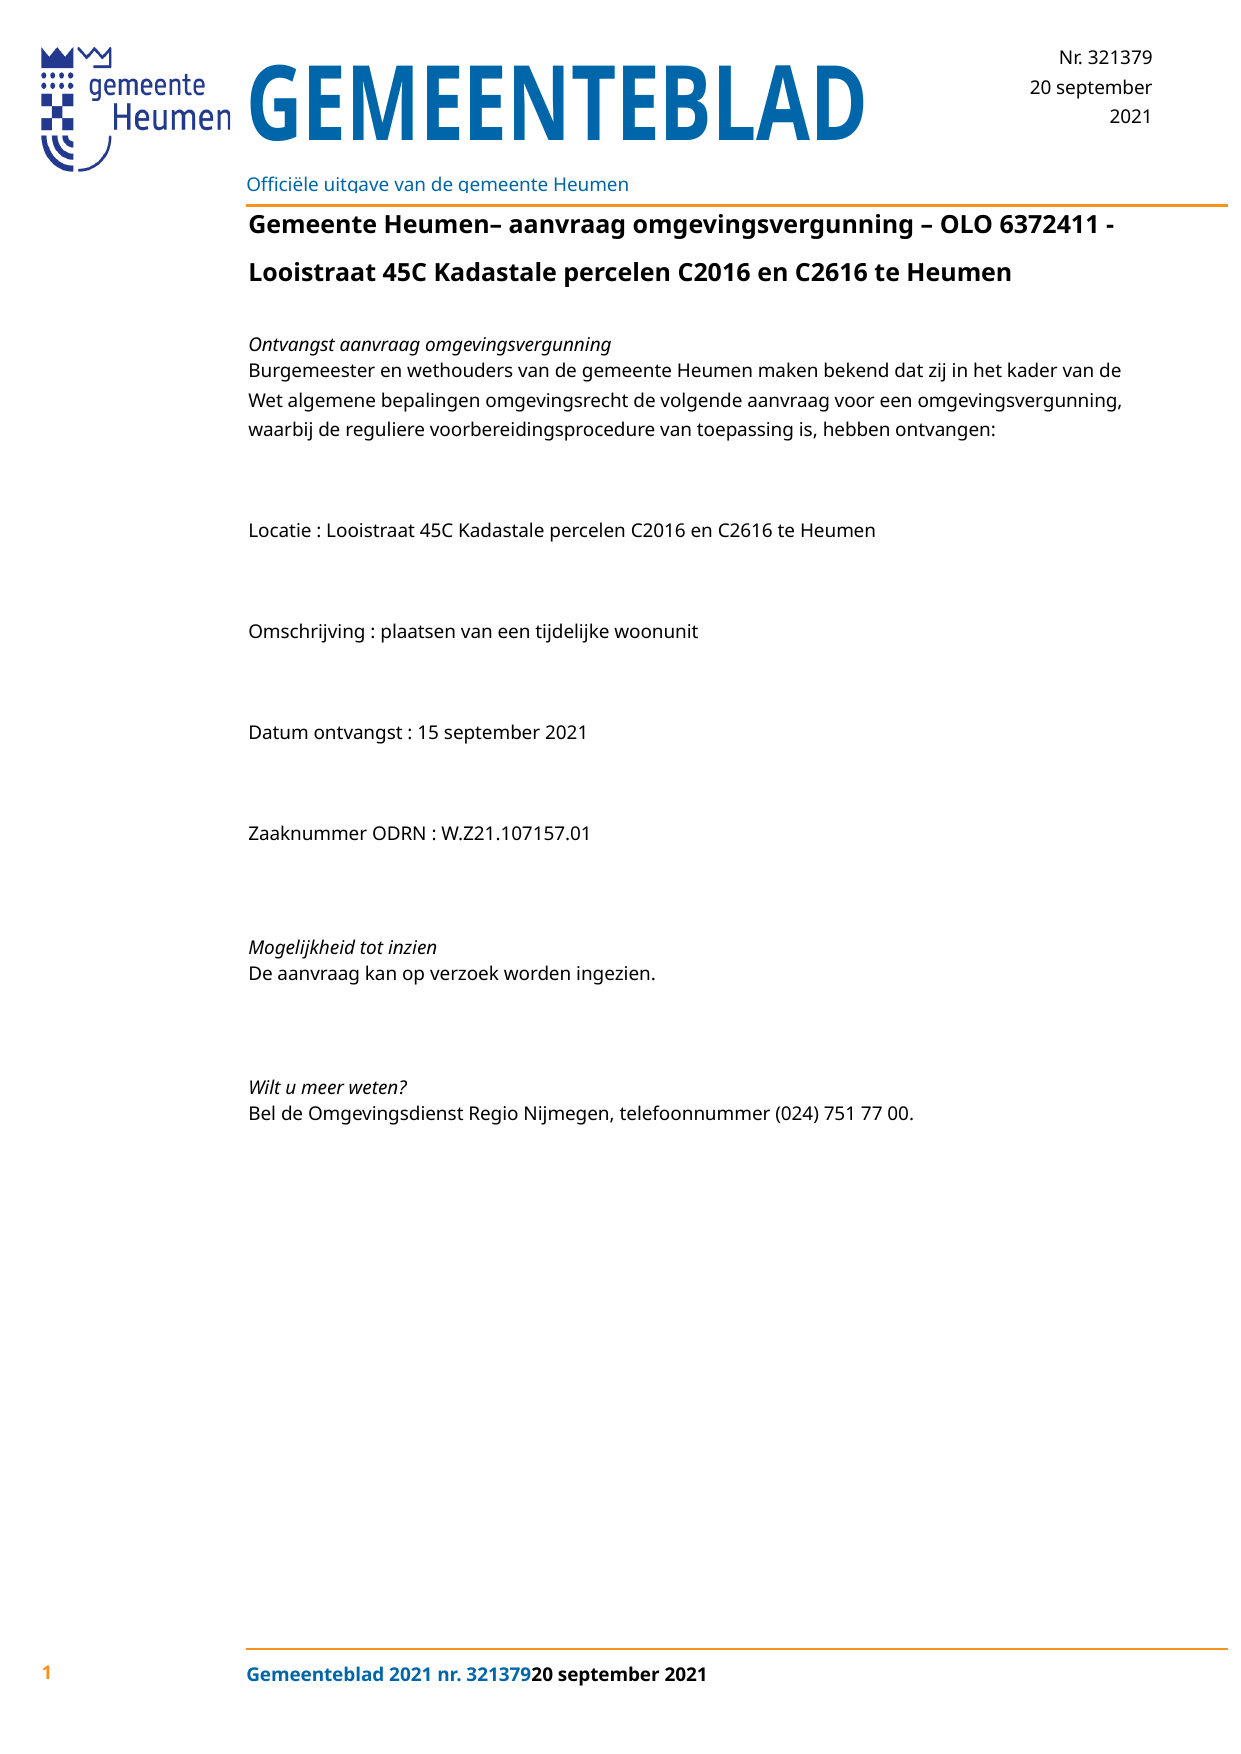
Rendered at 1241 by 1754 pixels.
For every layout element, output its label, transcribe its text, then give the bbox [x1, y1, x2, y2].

text Gemeente Heumen– aanvraag omgevingsvergunning – OLO 6372411 - Looistraat 45C Kadastale percelen C2016 en C2616 te Heumen [248, 207, 1152, 288]
text Ontvangst aanvraag omgevingsvergunning [248, 331, 1152, 357]
text Burgemeester en wethouders van de gemeente Heumen maken bekend dat zij in het kader van de Wet algemene bepalingen omgevingsrecht de volgende aanvraag voor een omgevingsvergunning, waarbij de reguliere voorbereidingsprocedure van toepassing is, hebben ontvangen: [248, 357, 1152, 442]
picture [41, 47, 231, 172]
text Wilt u meer weten? [248, 1074, 1152, 1100]
text Locatie : Looistraat 45C Kadastale percelen C2016 en C2616 te Heumen [248, 517, 1152, 543]
text Omschrijving : plaatsen van een tijdelijke woonunit [248, 618, 1152, 644]
text Zaaknummer ODRN : W.Z21.107157.01 [248, 820, 1152, 845]
text Datum ontvangst : 15 september 2021 [248, 719, 1152, 744]
text Mogelijkheid tot inzien [248, 934, 1152, 960]
text Bel de Omgevingsdienst Regio Nijmegen, telefoonnummer (024) 751 77 00. [248, 1100, 1152, 1126]
text De aanvraag kan op verzoek worden ingezien. [248, 960, 1152, 986]
